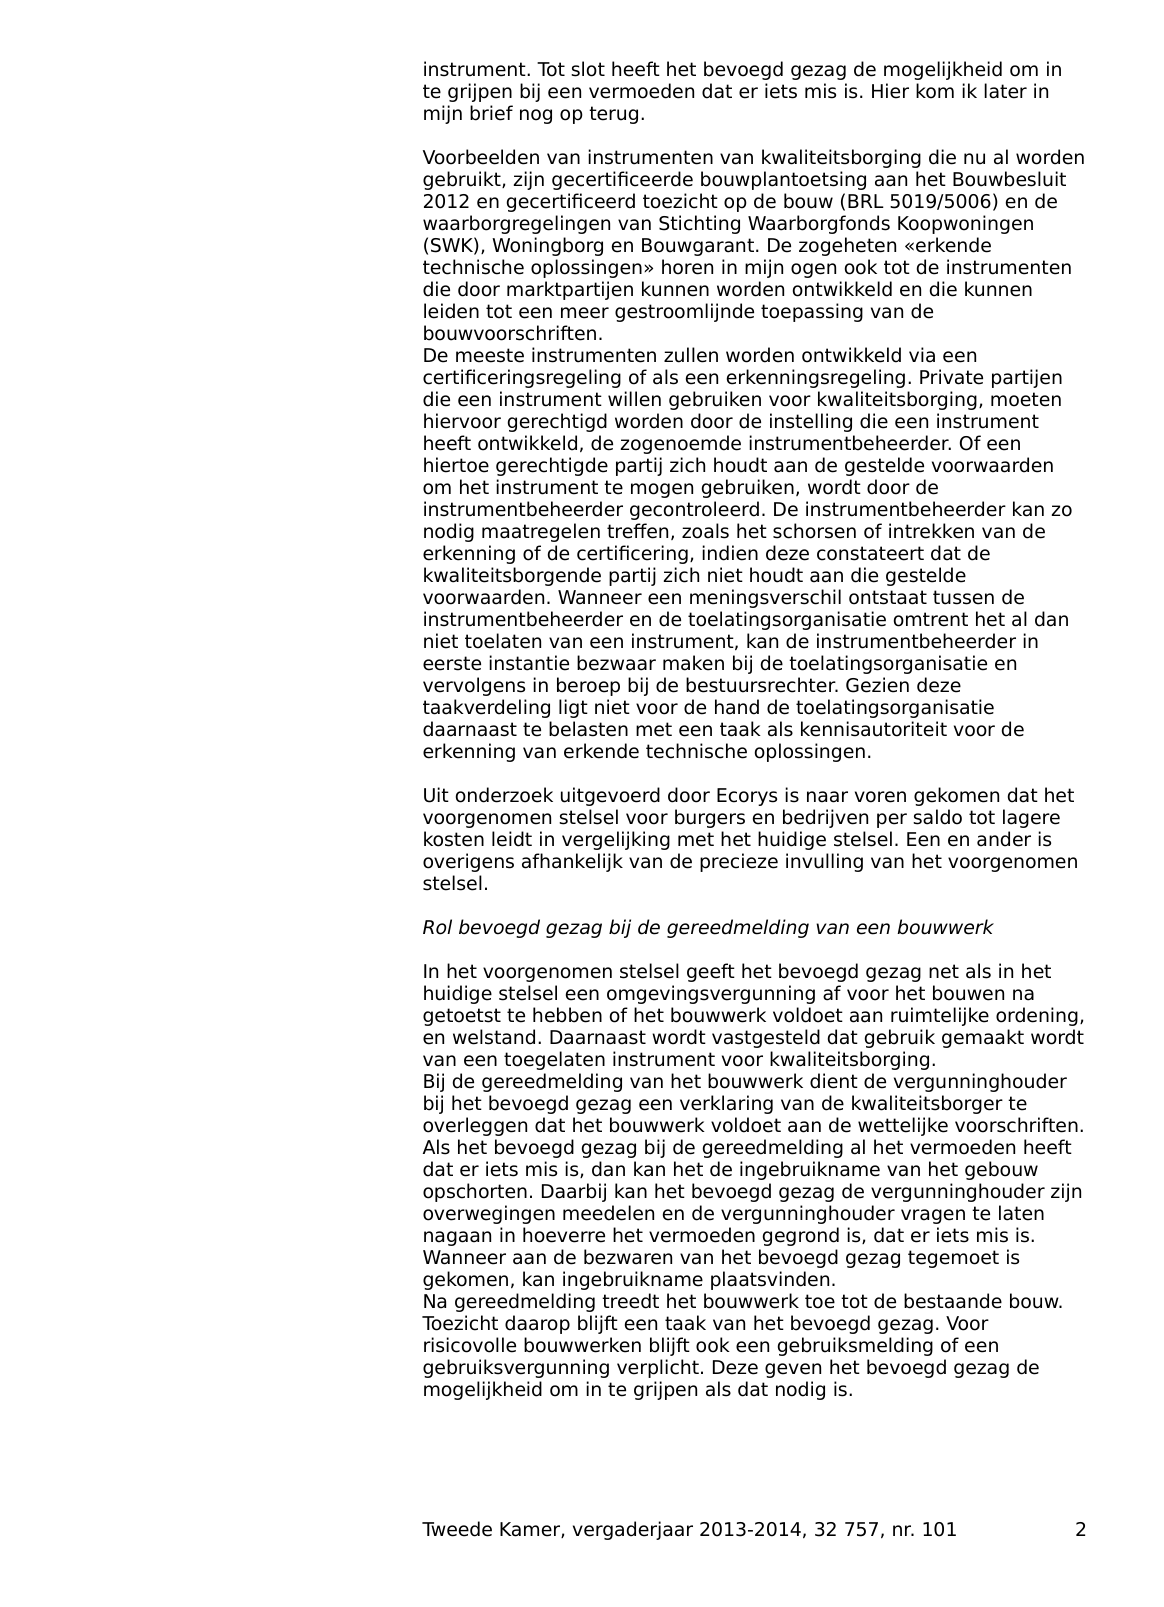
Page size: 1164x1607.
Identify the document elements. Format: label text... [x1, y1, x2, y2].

text Uit onderzoek uitgevoerd door Ecorys is naar voren gekomen dat het voorgenomen stelsel voor burgers en bedrijven per saldo tot lagere kosten leidt in vergelijking met het huidige stelsel. Een en ander is overigens afhankelijk van de precieze invulling van het voorgenomen stelsel. [422, 785, 1087, 895]
text In het voorgenomen stelsel geeft het bevoegd gezag net als in het huidige stelsel een omgevingsvergunning af voor het bouwen na getoetst te hebben of het bouwwerk voldoet aan ruimtelijke ordening, en welstand. Daarnaast wordt vastgesteld dat gebruik gemaakt wordt van een toegelaten instrument voor kwaliteitsborging. [422, 961, 1087, 1071]
text Na gereedmelding treedt het bouwwerk toe tot de bestaande bouw. Toezicht daarop blijft een taak van het bevoegd gezag. Voor risicovolle bouwwerken blijft ook een gebruiksmelding of een gebruiksvergunning verplicht. Deze geven het bevoegd gezag de mogelijkheid om in te grijpen als dat nodig is. [422, 1291, 1087, 1401]
text De meeste instrumenten zullen worden ontwikkeld via een certificeringsregeling of als een erkenningsregeling. Private partijen die een instrument willen gebruiken voor kwaliteitsborging, moeten hiervoor gerechtigd worden door de instelling die een instrument heeft ontwikkeld, de zogenoemde instrumentbeheerder. Of een hiertoe gerechtigde partij zich houdt aan de gestelde voorwaarden om het instrument te mogen gebruiken, wordt door de instrumentbeheerder gecontroleerd. De instrumentbeheerder kan zo nodig maatregelen treffen, zoals het schorsen of intrekken van de erkenning of de certificering, indien deze constateert dat de kwaliteitsborgende partij zich niet houdt aan die gestelde voorwaarden. Wanneer een meningsverschil ontstaat tussen de instrumentbeheerder en de toelatingsorganisatie omtrent het al dan niet toelaten van een instrument, kan de instrumentbeheerder in eerste instantie bezwaar maken bij de toelatingsorganisatie en vervolgens in beroep bij de bestuursrechter. Gezien deze taakverdeling ligt niet voor de hand de toelatingsorganisatie daarnaast te belasten met een taak als kennisautoriteit voor de erkenning van erkende technische oplossingen. [422, 345, 1087, 763]
text Bij de gereedmelding van het bouwwerk dient de vergunninghouder bij het bevoegd gezag een verklaring van de kwaliteitsborger te overleggen dat het bouwwerk voldoet aan de wettelijke voorschriften. Als het bevoegd gezag bij de gereedmelding al het vermoeden heeft dat er iets mis is, dan kan het de ingebruikname van het gebouw opschorten. Daarbij kan het bevoegd gezag de vergunninghouder zijn overwegingen meedelen en de vergunninghouder vragen te laten nagaan in hoeverre het vermoeden gegrond is, dat er iets mis is. Wanneer aan de bezwaren van het bevoegd gezag tegemoet is gekomen, kan ingebruikname plaatsvinden. [422, 1071, 1087, 1291]
subtitle Rol bevoegd gezag bij de gereedmelding van een bouwwerk [422, 917, 1087, 939]
text Voorbeelden van instrumenten van kwaliteitsborging die nu al worden gebruikt, zijn gecertificeerde bouwplantoetsing aan het Bouwbesluit 2012 en gecertificeerd toezicht op de bouw (BRL 5019/5006) en de waarborgregelingen van Stichting Waarborgfonds Koopwoningen (SWK), Woningborg en Bouwgarant. De zogeheten «erkende technische oplossingen» horen in mijn ogen ook tot de instrumenten die door marktpartijen kunnen worden ontwikkeld en die kunnen leiden tot een meer gestroomlijnde toepassing van de bouwvoorschriften. [422, 147, 1087, 345]
text instrument. Tot slot heeft het bevoegd gezag de mogelijkheid om in te grijpen bij een vermoeden dat er iets mis is. Hier kom ik later in mijn brief nog op terug. [422, 59, 1087, 125]
